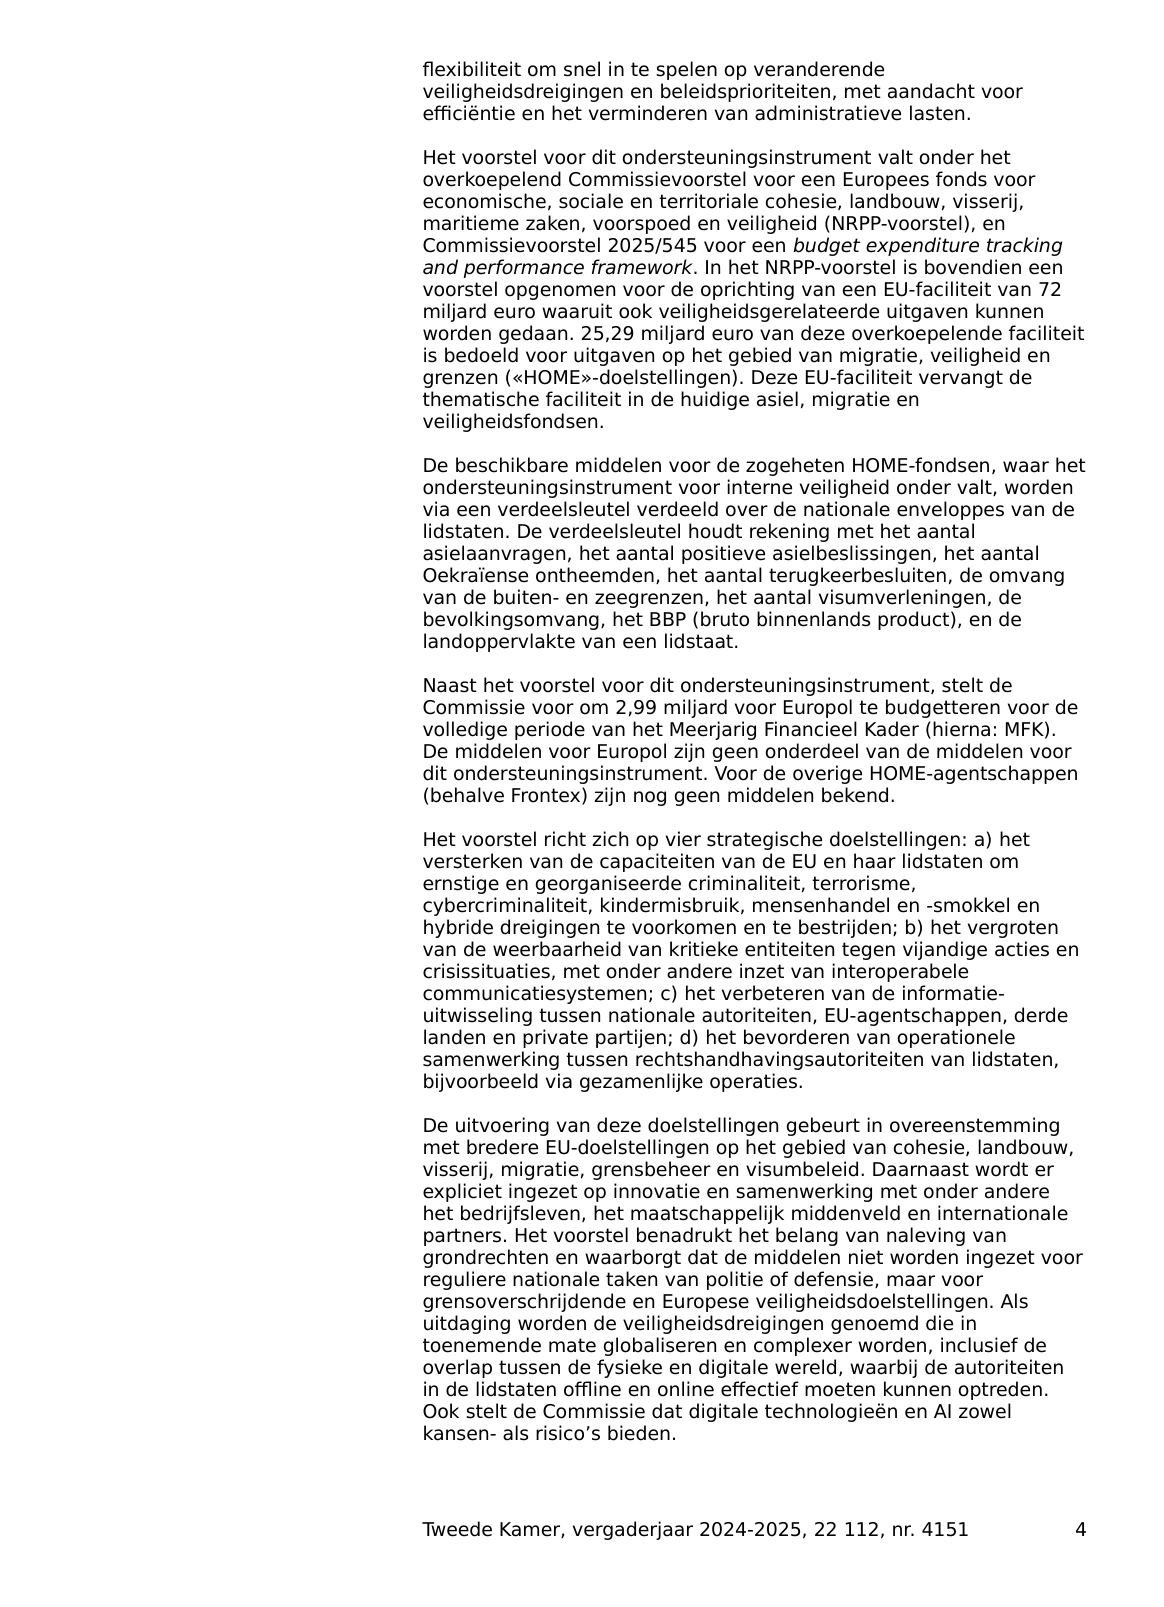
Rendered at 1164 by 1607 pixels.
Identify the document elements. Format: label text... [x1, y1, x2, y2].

text Het voorstel richt zich op vier strategische doelstellingen: a) het versterken van de capaciteiten van de EU en haar lidstaten om ernstige en georganiseerde criminaliteit, terrorisme, cybercriminaliteit, kindermisbruik, mensenhandel en -smokkel en hybride dreigingen te voorkomen en te bestrijden; b) het vergroten van de weerbaarheid van kritieke entiteiten tegen vijandige acties en crisissituaties, met onder andere inzet van interoperabele communicatiesystemen; c) het verbeteren van de informatie-uitwisseling tussen nationale autoriteiten, EU-agentschappen, derde landen en private partijen; d) het bevorderen van operationele samenwerking tussen rechtshandhavingsautoriteiten van lidstaten, bijvoorbeeld via gezamenlijke operaties. [422, 829, 1087, 1093]
text De beschikbare middelen voor de zogeheten HOME-fondsen, waar het ondersteuningsinstrument voor interne veiligheid onder valt, worden via een verdeelsleutel verdeeld over de nationale enveloppes van de lidstaten. De verdeelsleutel houdt rekening met het aantal asielaanvragen, het aantal positieve asielbeslissingen, het aantal Oekraïense ontheemden, het aantal terugkeerbesluiten, de omvang van de buiten- en zeegrenzen, het aantal visumverleningen, de bevolkingsomvang, het BBP (bruto binnenlands product), en de landoppervlakte van een lidstaat. [422, 455, 1087, 653]
text Het voorstel voor dit ondersteuningsinstrument valt onder het overkoepelend Commissievoorstel voor een Europees fonds voor economische, sociale en territoriale cohesie, landbouw, visserij, maritieme zaken, voorspoed en veiligheid (NRPP-voorstel), en Commissievoorstel 2025/545 voor een budget expenditure tracking and performance framework. In het NRPP-voorstel is bovendien een voorstel opgenomen voor de oprichting van een EU-faciliteit van 72 miljard euro waaruit ook veiligheidsgerelateerde uitgaven kunnen worden gedaan. 25,29 miljard euro van deze overkoepelende faciliteit is bedoeld voor uitgaven op het gebied van migratie, veiligheid en grenzen («HOME»-doelstellingen). Deze EU-faciliteit vervangt de thematische faciliteit in de huidige asiel, migratie en veiligheidsfondsen. [422, 147, 1087, 433]
text Naast het voorstel voor dit ondersteuningsinstrument, stelt de Commissie voor om 2,99 miljard voor Europol te budgetteren voor de volledige periode van het Meerjarig Financieel Kader (hierna: MFK). De middelen voor Europol zijn geen onderdeel van de middelen voor dit ondersteuningsinstrument. Voor de overige HOME-agentschappen (behalve Frontex) zijn nog geen middelen bekend. [422, 675, 1087, 807]
text De uitvoering van deze doelstellingen gebeurt in overeenstemming met bredere EU-doelstellingen op het gebied van cohesie, landbouw, visserij, migratie, grensbeheer en visumbeleid. Daarnaast wordt er expliciet ingezet op innovatie en samenwerking met onder andere het bedrijfsleven, het maatschappelijk middenveld en internationale partners. Het voorstel benadrukt het belang van naleving van grondrechten en waarborgt dat de middelen niet worden ingezet voor reguliere nationale taken van politie of defensie, maar voor grensoverschrijdende en Europese veiligheidsdoelstellingen. Als uitdaging worden de veiligheidsdreigingen genoemd die in toenemende mate globaliseren en complexer worden, inclusief de overlap tussen de fysieke en digitale wereld, waarbij de autoriteiten in de lidstaten offline en online effectief moeten kunnen optreden. Ook stelt de Commissie dat digitale technologieën en AI zowel kansen- als risico’s bieden. [422, 1115, 1087, 1445]
text flexibiliteit om snel in te spelen op veranderende veiligheidsdreigingen en beleidsprioriteiten, met aandacht voor efficiëntie en het verminderen van administratieve lasten. [422, 59, 1087, 125]
